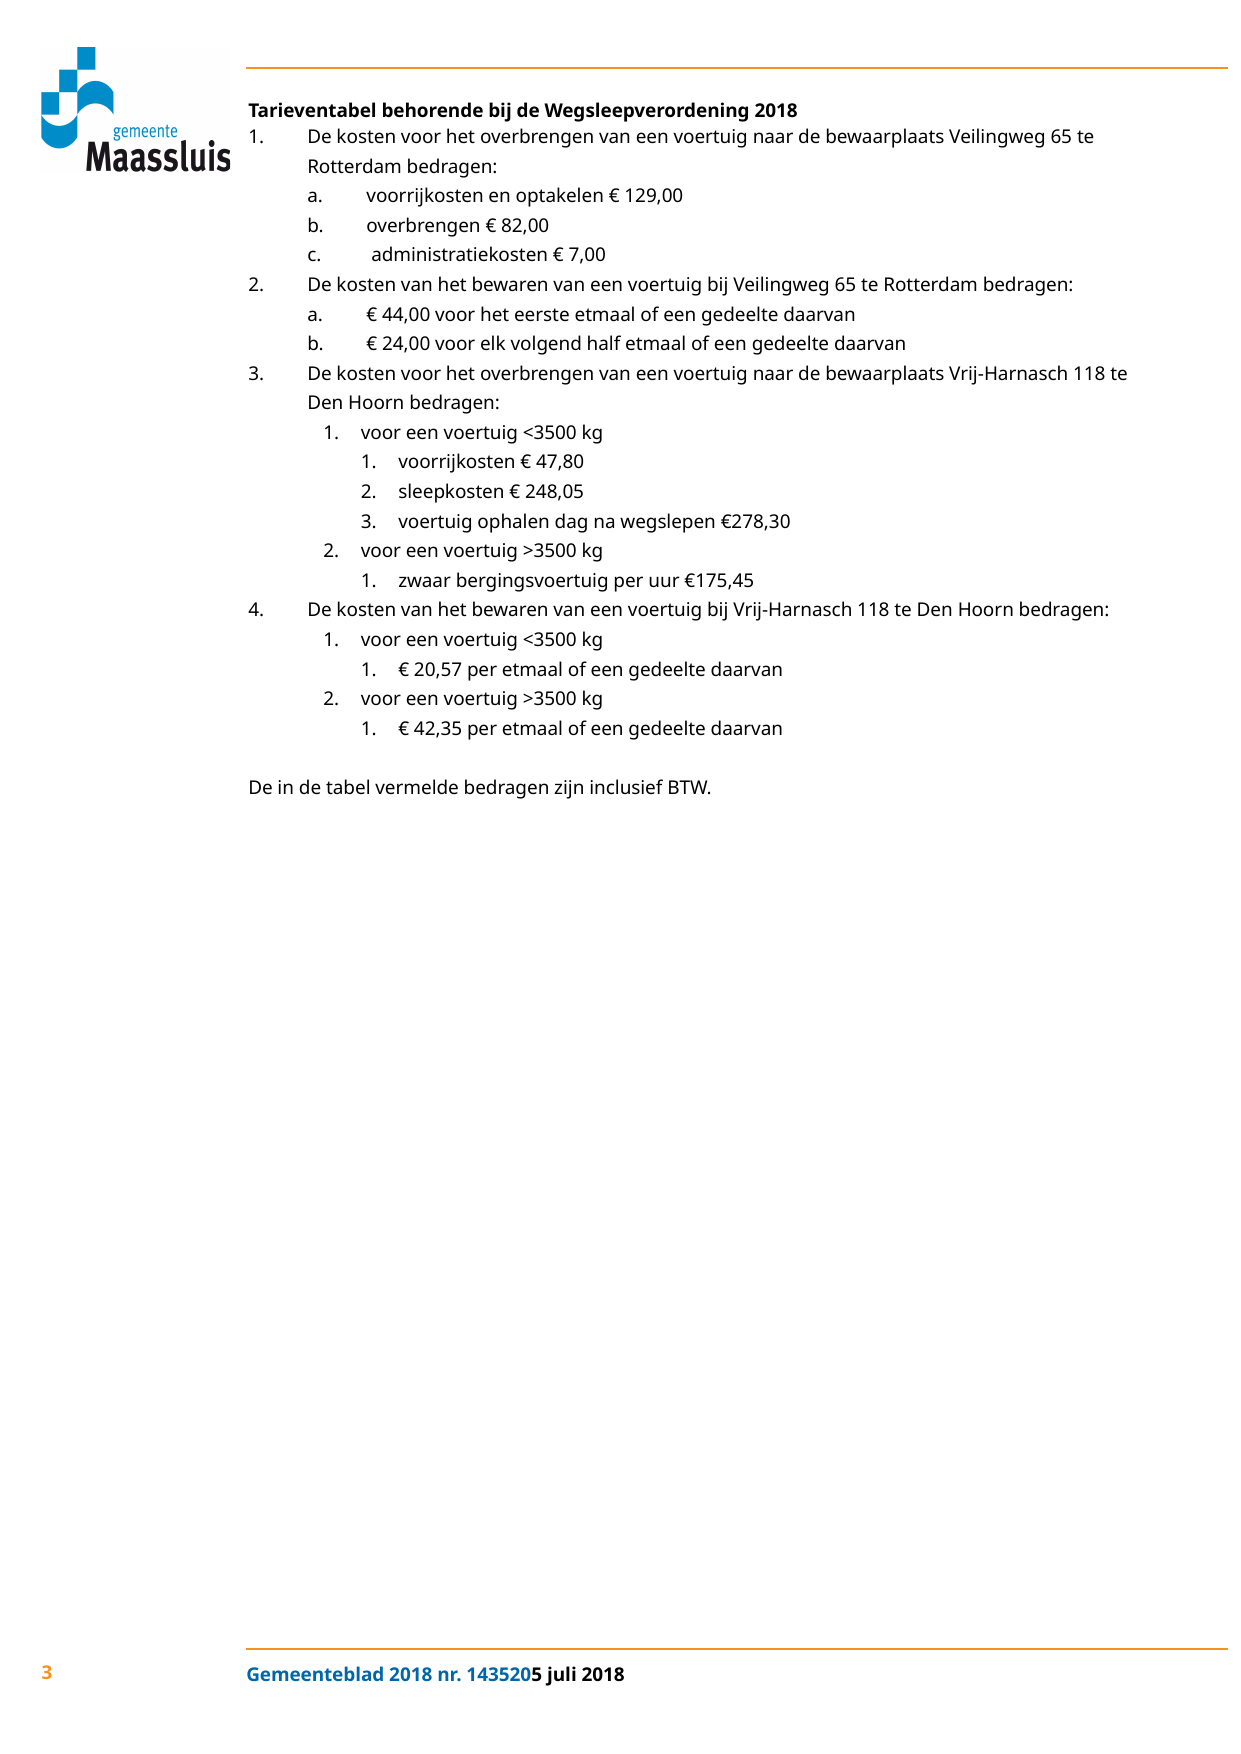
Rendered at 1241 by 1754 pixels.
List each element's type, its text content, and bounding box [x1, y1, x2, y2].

list voor een voertuig <3500 kg [323, 419, 1152, 445]
list sleepkosten € 248,05 [361, 478, 1152, 504]
list € 20,57 per etmaal of een gedeelte daarvan [361, 656, 1152, 682]
list De kosten van het bewaren van een voertuig bij Vrij-Harnasch 118 te Den Hoorn bedragen: [248, 597, 1152, 622]
list De kosten voor het overbrengen van een voertuig naar de bewaarplaats Vrij-Harnasch 118 te Den Hoorn bedragen: [248, 360, 1152, 415]
list voorrijkosten € 47,80 [361, 449, 1152, 474]
list administratiekosten € 7,00 [307, 242, 1152, 267]
list € 24,00 voor elk volgend half etmaal of een gedeelte daarvan [307, 330, 1152, 356]
picture [41, 47, 77, 92]
list De kosten voor het overbrengen van een voertuig naar de bewaarplaats Veilingweg 65 te Rotterdam bedragen: [248, 123, 1152, 179]
text De in de tabel vermelde bedragen zijn inclusief BTW. [248, 774, 1152, 800]
list voor een voertuig >3500 kg [323, 685, 1152, 711]
list voertuig ophalen dag na wegslepen €278,30 [361, 508, 1152, 534]
list De kosten van het bewaren van een voertuig bij Veilingweg 65 te Rotterdam bedragen: [248, 271, 1152, 297]
list € 44,00 voor het eerste etmaal of een gedeelte daarvan [307, 301, 1152, 327]
list overbrengen € 82,00 [307, 212, 1152, 238]
text Tarieventabel behorende bij de Wegsleepverordening 2018 [248, 95, 1152, 123]
list voor een voertuig <3500 kg [323, 626, 1152, 652]
list € 42,35 per etmaal of een gedeelte daarvan [361, 715, 1152, 741]
list zwaar bergingsvoertuig per uur €175,45 [361, 567, 1152, 593]
picture [41, 47, 231, 172]
list voor een voertuig >3500 kg [323, 537, 1152, 563]
list voorrijkosten en optakelen € 129,00 [307, 182, 1152, 208]
